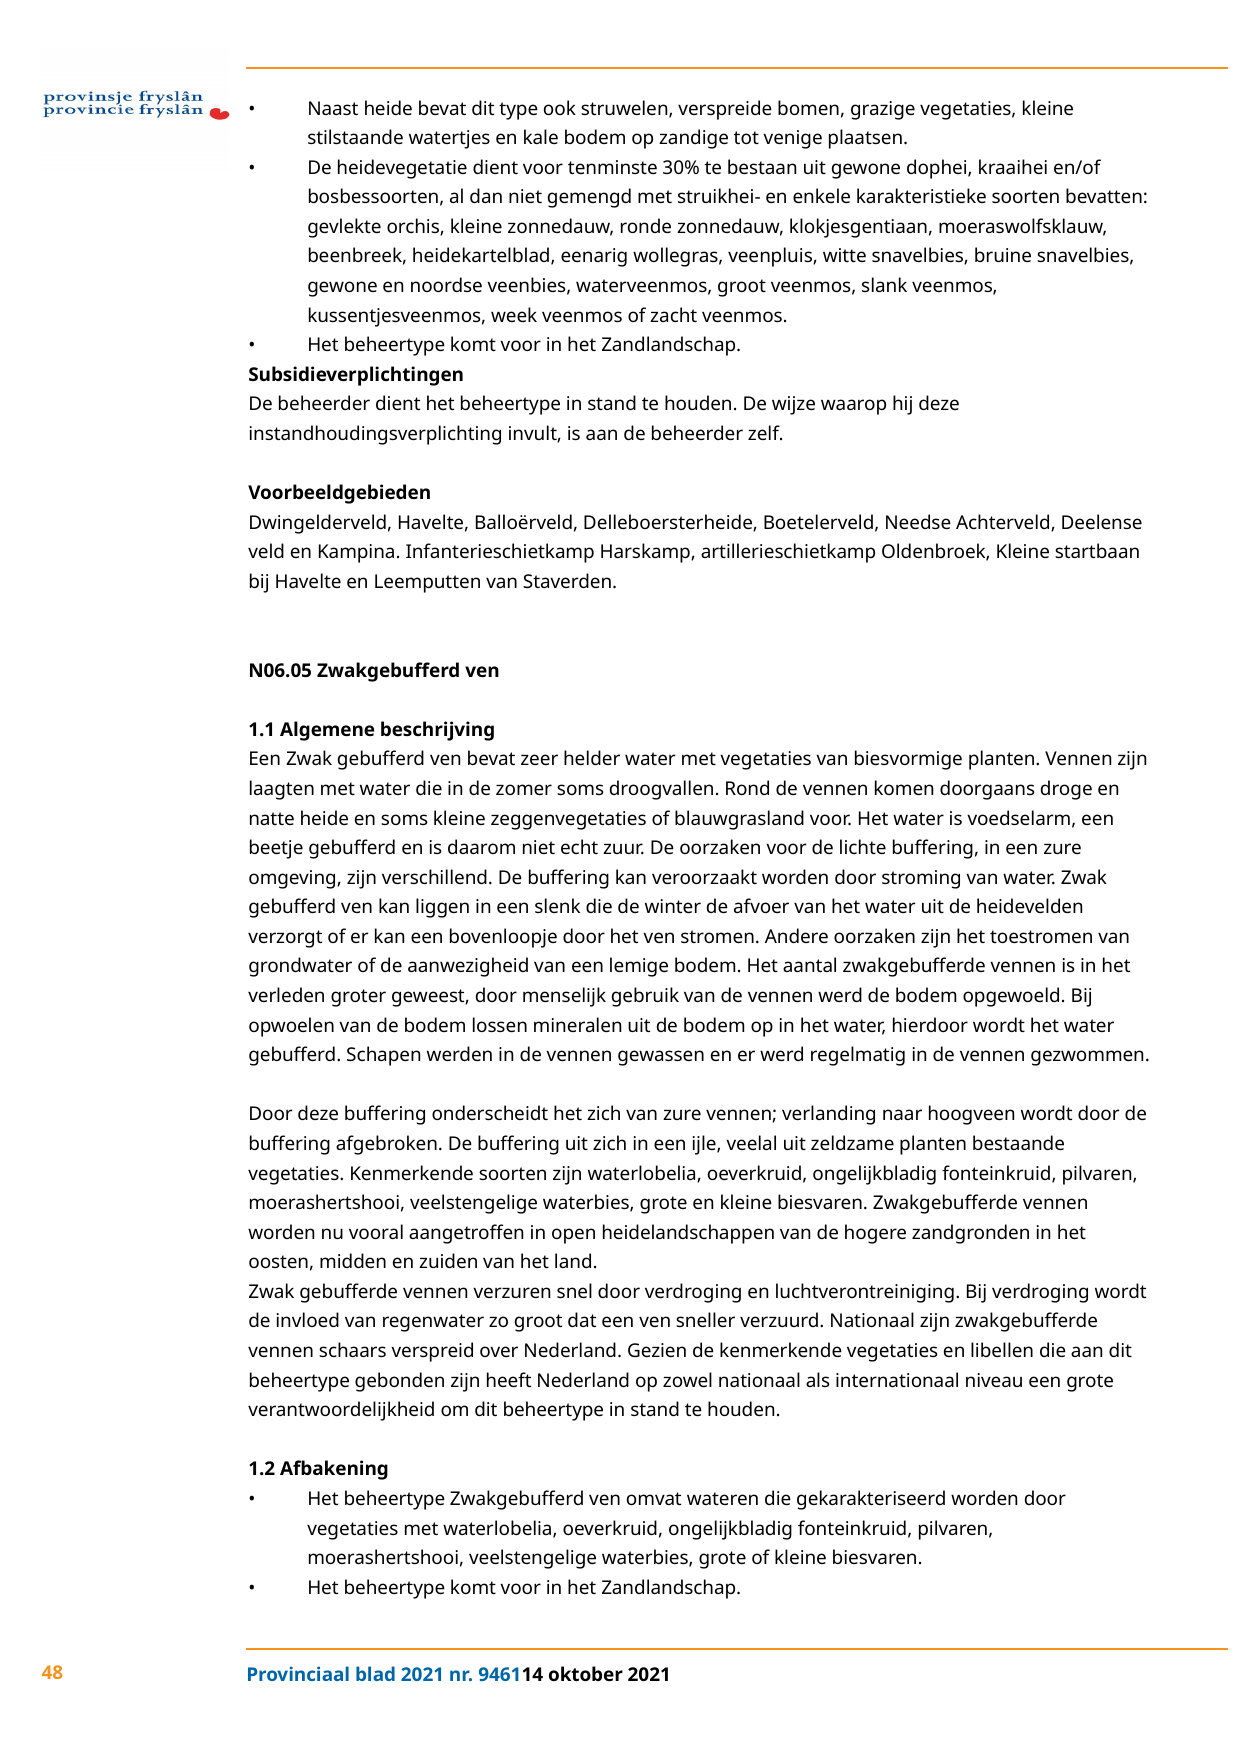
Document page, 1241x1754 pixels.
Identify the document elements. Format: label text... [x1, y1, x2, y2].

text Een Zwak gebufferd ven bevat zeer helder water met vegetaties van biesvormige planten. Vennen zijn laagten met water die in de zomer soms droogvallen. Rond de vennen komen doorgaans droge en natte heide en soms kleine zeggenvegetaties of blauwgrasland voor. Het water is voedselarm, een beetje gebufferd en is daarom niet echt zuur. De oorzaken voor de lichte buffering, in een zure omgeving, zijn verschillend. De buffering kan veroorzaakt worden door stroming van water. Zwak gebufferd ven kan liggen in een slenk die de winter de afvoer van het water uit de heidevelden verzorgt of er kan een bovenloopje door het ven stromen. Andere oorzaken zijn het toestromen van grondwater of de aanwezigheid van een lemige bodem. Het aantal zwakgebufferde vennen is in het verleden groter geweest, door menselijk gebruik van de vennen werd de bodem opgewoeld. Bij opwoelen van de bodem lossen mineralen uit de bodem op in het water, hierdoor wordt het water gebufferd. Schapen werden in de vennen gewassen en er werd regelmatig in de vennen gezwommen. [248, 746, 1152, 1067]
text Subsidieverplichtingen [248, 361, 1152, 387]
list Het beheertype komt voor in het Zandlandschap. [248, 331, 1152, 357]
picture [41, 47, 231, 172]
text Zwak gebufferde vennen verzuren snel door verdroging en luchtverontreiniging. Bij verdroging wordt de invloed van regenwater zo groot dat een ven sneller verzuurd. Nationaal zijn zwakgebufferde vennen schaars verspreid over Nederland. Gezien de kenmerkende vegetaties en libellen die aan dit beheertype gebonden zijn heeft Nederland op zowel nationaal als internationaal niveau een grote verantwoordelijkheid om dit beheertype in stand te houden. [248, 1278, 1152, 1422]
text 1.1 Algemene beschrijving [248, 716, 1152, 742]
text N06.05 Zwakgebufferd ven [248, 657, 1152, 683]
list Naast heide bevat dit type ook struwelen, verspreide bomen, grazige vegetaties, kleine stilstaande watertjes en kale bodem op zandige tot venige plaatsen. [248, 95, 1152, 150]
text Voorbeeldgebieden [248, 479, 1152, 505]
text Door deze buffering onderscheidt het zich van zure vennen; verlanding naar hoogveen wordt door de buffering afgebroken. De buffering uit zich in een ijle, veelal uit zeldzame planten bestaande vegetaties. Kenmerkende soorten zijn waterlobelia, oeverkruid, ongelijkbladig fonteinkruid, pilvaren, moerashertshooi, veelstengelige waterbies, grote en kleine biesvaren. Zwakgebufferde vennen worden nu vooral aangetroffen in open heidelandschappen van de hogere zandgronden in het oosten, midden en zuiden van het land. [248, 1101, 1152, 1274]
list De heidevegetatie dient voor tenminste 30% te bestaan uit gewone dophei, kraaihei en/of bosbessoorten, al dan niet gemengd met struikhei- en enkele karakteristieke soorten bevatten: gevlekte orchis, kleine zonnedauw, ronde zonnedauw, klokjesgentiaan, moeraswolfsklauw, beenbreek, heidekartelblad, eenarig wollegras, veenpluis, witte snavelbies, bruine snavelbies, gewone en noordse veenbies, waterveenmos, groot veenmos, slank veenmos, kussentjesveenmos, week veenmos of zacht veenmos. [248, 154, 1152, 328]
text 1.2 Afbakening [248, 1456, 1152, 1481]
text Dwingelderveld, Havelte, Balloërveld, Delleboersterheide, Boetelerveld, Needse Achterveld, Deelense veld en Kampina. Infanterieschietkamp Harskamp, artillerieschietkamp Oldenbroek, Kleine startbaan bij Havelte en Leemputten van Staverden. [248, 509, 1152, 594]
text De beheerder dient het beheertype in stand te houden. De wijze waarop hij deze instandhoudingsverplichting invult, is aan de beheerder zelf. [248, 391, 1152, 446]
list Het beheertype Zwakgebufferd ven omvat wateren die gekarakteriseerd worden door vegetaties met waterlobelia, oeverkruid, ongelijkbladig fonteinkruid, pilvaren, moerashertshooi, veelstengelige waterbies, grote of kleine biesvaren. [248, 1485, 1152, 1570]
list Het beheertype komt voor in het Zandlandschap. [248, 1574, 1152, 1600]
